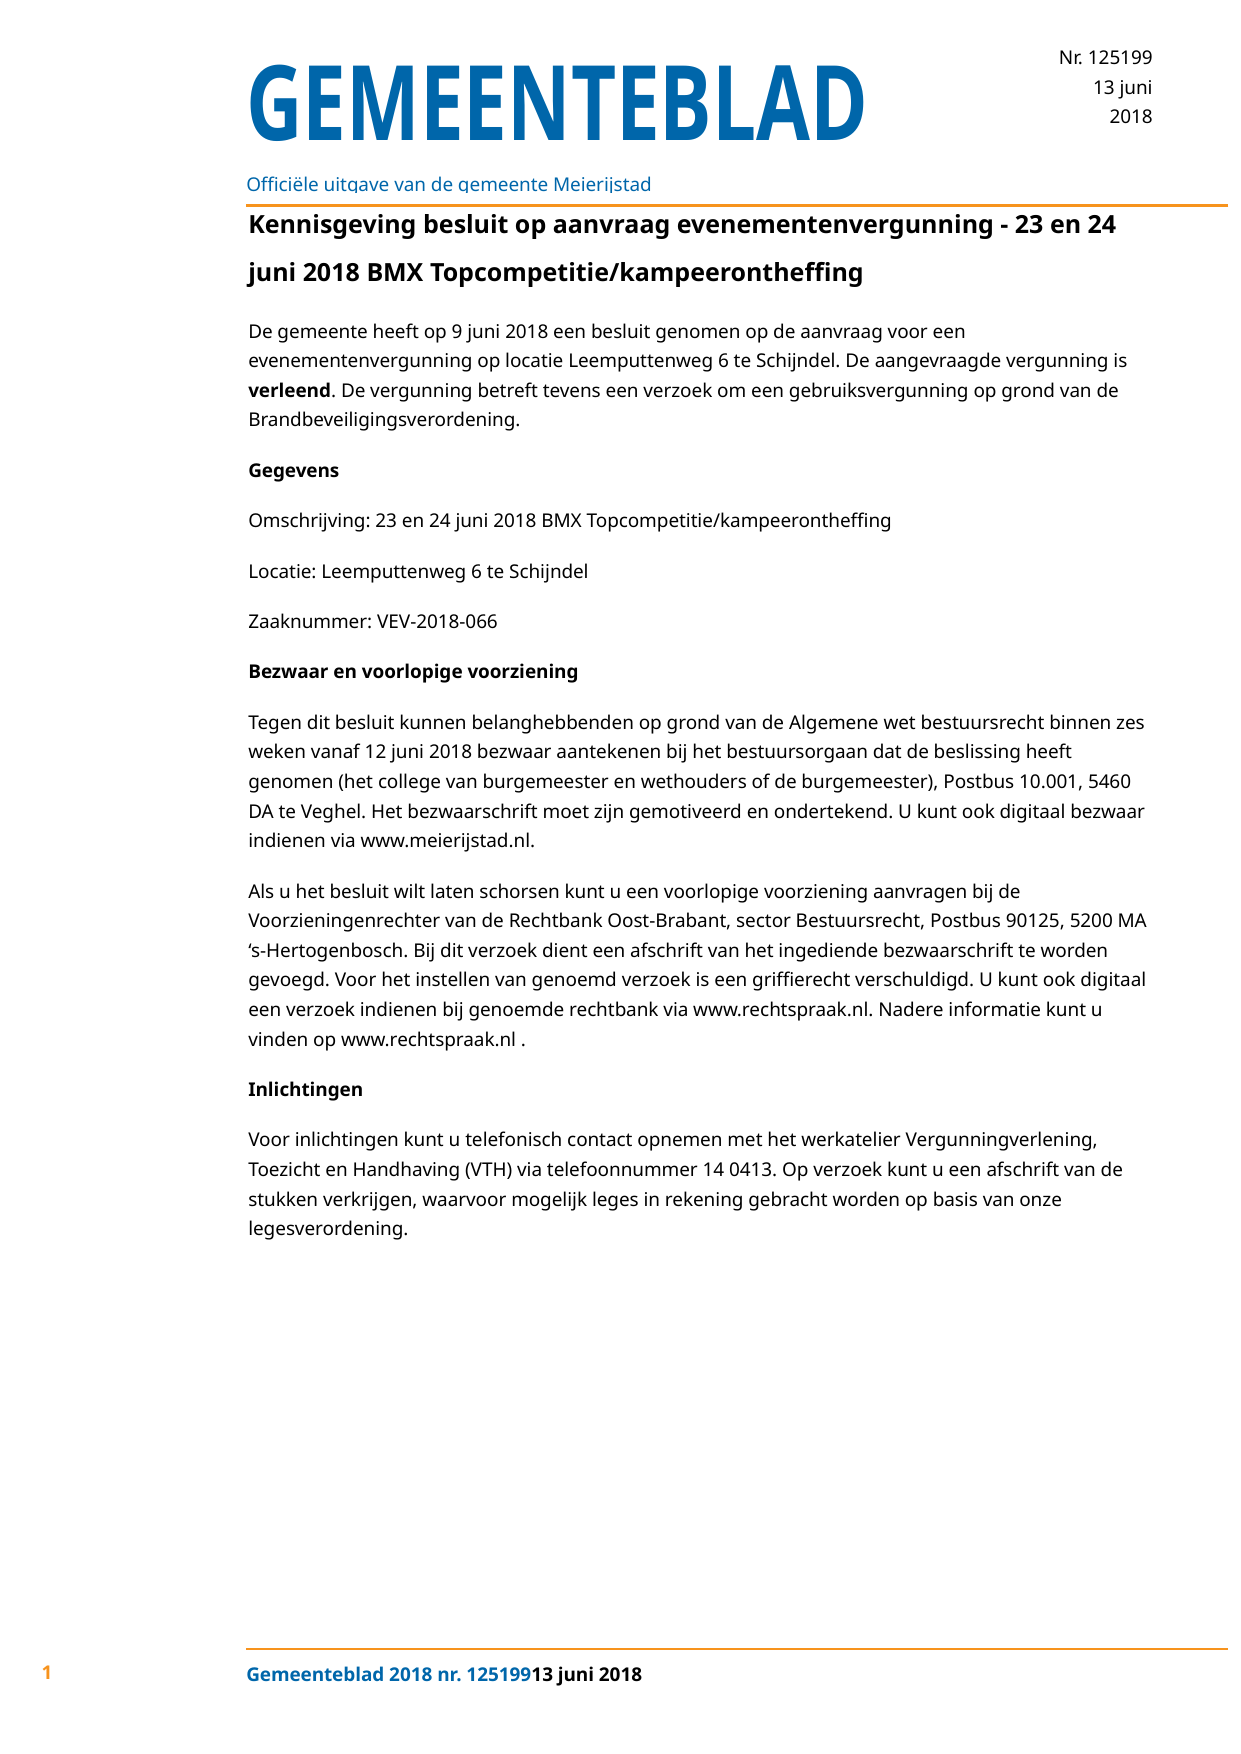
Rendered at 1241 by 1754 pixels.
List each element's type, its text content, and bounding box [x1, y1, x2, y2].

text Inlichtingen [248, 1076, 1152, 1102]
text Tegen dit besluit kunnen belanghebbenden op grond van de Algemene wet bestuursrecht binnen zes weken vanaf 12 juni 2018 bezwaar aantekenen bij het bestuursorgaan dat de beslissing heeft genomen (het college van burgemeester en wethouders of de burgemeester), Postbus 10.001, 5460 DA te Veghel. Het bezwaarschrift moet zijn gemotiveerd en ondertekend. U kunt ook digitaal bezwaar indienen via www.meierijstad.nl. [248, 709, 1152, 853]
text Zaaknummer: VEV-2018-066 [248, 608, 1152, 634]
text Bezwaar en voorlopige voorziening [248, 659, 1152, 684]
text Omschrijving: 23 en 24 juni 2018 BMX Topcompetitie/kampeerontheffing [248, 507, 1152, 533]
picture [41, 47, 231, 172]
text De gemeente heeft op 9 juni 2018 een besluit genomen op de aanvraag voor een evenementenvergunning op locatie Leemputtenweg 6 te Schijndel. De aangevraagde vergunning is verleend. De vergunning betreft tevens een verzoek om een gebruiksvergunning op grond van de Brandbeveiligingsverordening. [248, 318, 1152, 432]
text Locatie: Leemputtenweg 6 te Schijndel [248, 558, 1152, 584]
text Voor inlichtingen kunt u telefonisch contact opnemen met het werkatelier Vergunningverlening, Toezicht en Handhaving (VTH) via telefoonnummer 14 0413. Op verzoek kunt u een afschrift van de stukken verkrijgen, waarvoor mogelijk leges in rekening gebracht worden op basis van onze legesverordening. [248, 1127, 1152, 1241]
text Als u het besluit wilt laten schorsen kunt u een voorlopige voorziening aanvragen bij de Voorzieningenrechter van de Rechtbank Oost-Brabant, sector Bestuursrecht, Postbus 90125, 5200 MA ‘s-Hertogenbosch. Bij dit verzoek dient een afschrift van het ingediende bezwaarschrift te worden gevoegd. Voor het instellen van genoemd verzoek is een griffierecht verschuldigd. U kunt ook digitaal een verzoek indienen bij genoemde rechtbank via www.rechtspraak.nl. Nadere informatie kunt u vinden op www.rechtspraak.nl . [248, 878, 1152, 1052]
text Gegevens [248, 457, 1152, 483]
text Kennisgeving besluit op aanvraag evenementenvergunning - 23 en 24 juni 2018 BMX Topcompetitie/kampeerontheffing [248, 207, 1152, 288]
